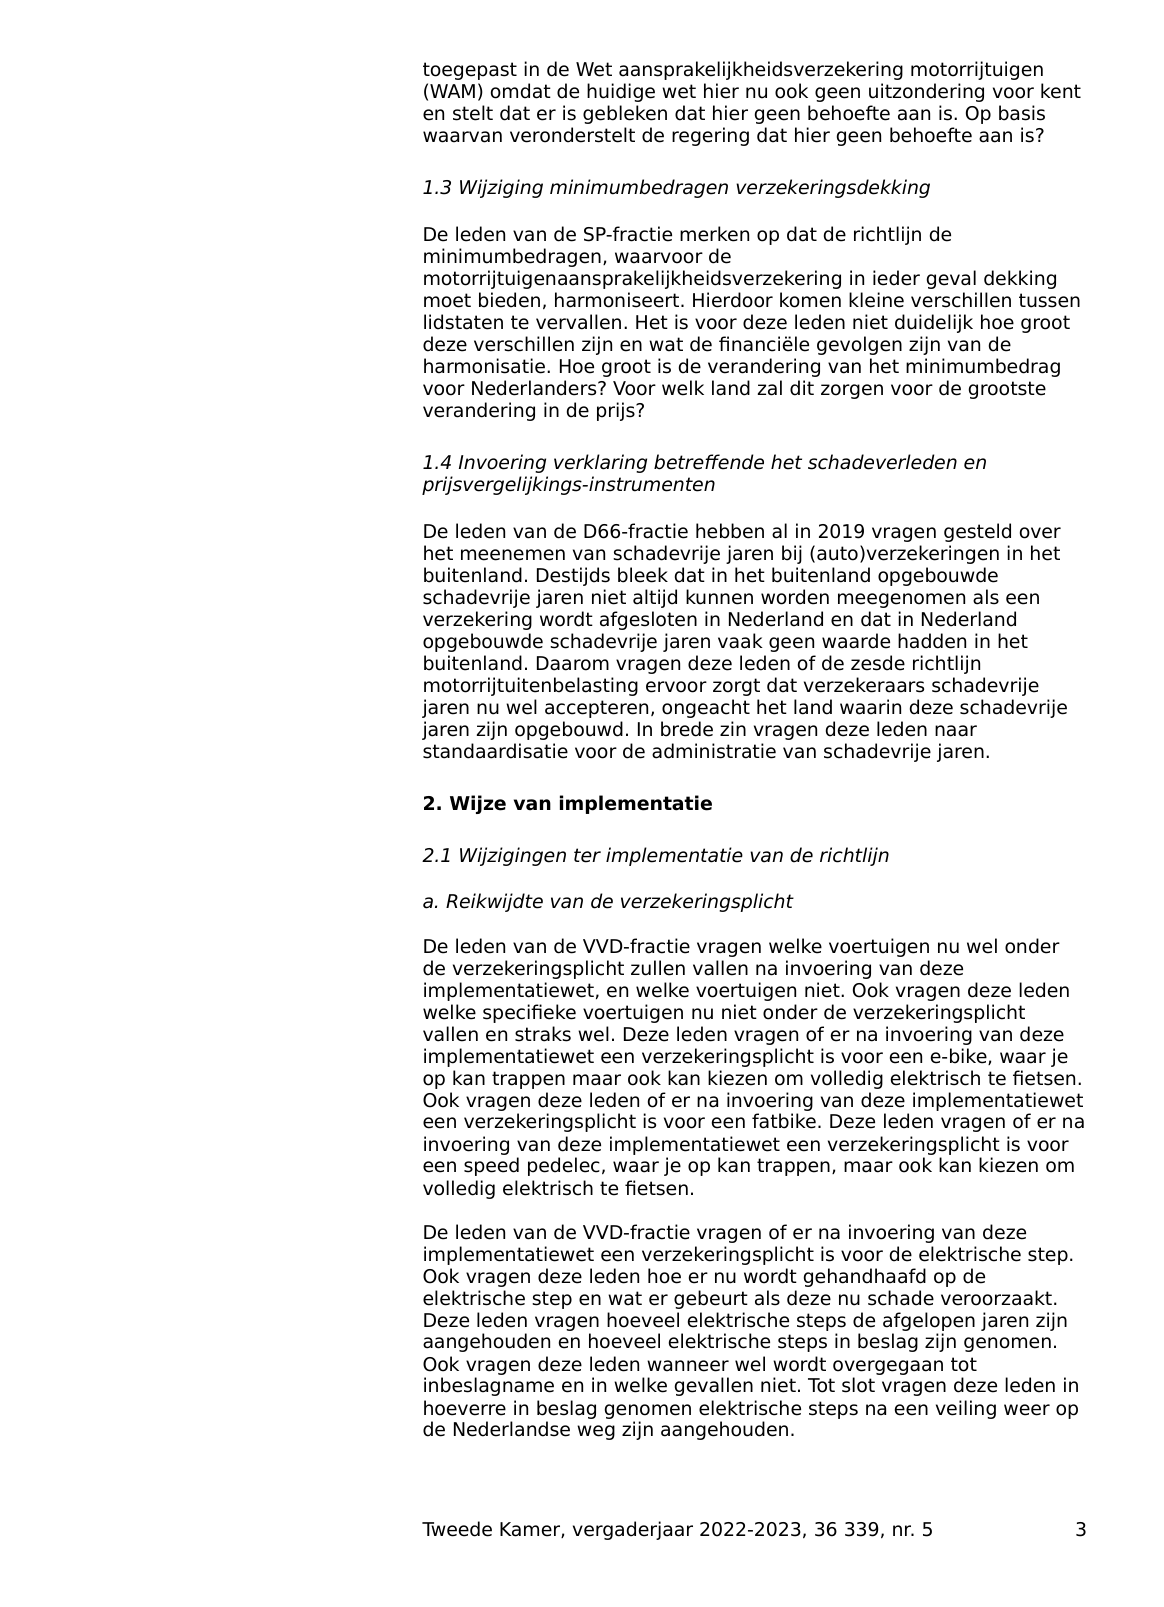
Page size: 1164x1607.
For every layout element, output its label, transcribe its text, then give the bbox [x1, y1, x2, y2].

subtitle 1.4 Invoering verklaring betreffende het schadeverleden en prijsvergelijkings-instrumenten [422, 452, 1087, 496]
text De leden van de VVD-fractie vragen welke voertuigen nu wel onder de verzekeringsplicht zullen vallen na invoering van deze implementatiewet, en welke voertuigen niet. Ook vragen deze leden welke specifieke voertuigen nu niet onder de verzekeringsplicht vallen en straks wel. Deze leden vragen of er na invoering van deze implementatiewet een verzekeringsplicht is voor een e-bike, waar je op kan trappen maar ook kan kiezen om volledig elektrisch te fietsen. Ook vragen deze leden of er na invoering van deze implementatiewet een verzekeringsplicht is voor een fatbike. Deze leden vragen of er na invoering van deze implementatiewet een verzekeringsplicht is voor een speed pedelec, waar je op kan trappen, maar ook kan kiezen om volledig elektrisch te fietsen. [422, 936, 1087, 1199]
subtitle a. Reikwijdte van de verzekeringsplicht [422, 891, 1087, 913]
subtitle 2. Wijze van implementatie [422, 792, 1087, 814]
subtitle 2.1 Wijzigingen ter implementatie van de richtlijn [422, 844, 1087, 866]
text De leden van de VVD-fractie vragen of er na invoering van deze implementatiewet een verzekeringsplicht is voor de elektrische step. Ook vragen deze leden hoe er nu wordt gehandhaafd op de elektrische step en wat er gebeurt als deze nu schade veroorzaakt. Deze leden vragen hoeveel elektrische steps de afgelopen jaren zijn aangehouden en hoeveel elektrische steps in beslag zijn genomen. Ook vragen deze leden wanneer wel wordt overgegaan tot inbeslagname en in welke gevallen niet. Tot slot vragen deze leden in hoeverre in beslag genomen elektrische steps na een veiling weer op de Nederlandse weg zijn aangehouden. [422, 1222, 1087, 1441]
text De leden van de D66-fractie hebben al in 2019 vragen gesteld over het meenemen van schadevrije jaren bij (auto)verzekeringen in het buitenland. Destijds bleek dat in het buitenland opgebouwde schadevrije jaren niet altijd kunnen worden meegenomen als een verzekering wordt afgesloten in Nederland en dat in Nederland opgebouwde schadevrije jaren vaak geen waarde hadden in het buitenland. Daarom vragen deze leden of de zesde richtlijn motorrijtuitenbelasting ervoor zorgt dat verzekeraars schadevrije jaren nu wel accepteren, ongeacht het land waarin deze schadevrije jaren zijn opgebouwd. In brede zin vragen deze leden naar standaardisatie voor de administratie van schadevrije jaren. [422, 521, 1087, 762]
text toegepast in de Wet aansprakelijkheidsverzekering motorrijtuigen (WAM) omdat de huidige wet hier nu ook geen uitzondering voor kent en stelt dat er is gebleken dat hier geen behoefte aan is. Op basis waarvan veronderstelt de regering dat hier geen behoefte aan is? [422, 59, 1087, 147]
subtitle 1.3 Wijziging minimumbedragen verzekeringsdekking [422, 177, 1087, 199]
text De leden van de SP-fractie merken op dat de richtlijn de minimumbedragen, waarvoor de motorrijtuigenaansprakelijkheidsverzekering in ieder geval dekking moet bieden, harmoniseert. Hierdoor komen kleine verschillen tussen lidstaten te vervallen. Het is voor deze leden niet duidelijk hoe groot deze verschillen zijn en wat de financiële gevolgen zijn van de harmonisatie. Hoe groot is de verandering van het minimumbedrag voor Nederlanders? Voor welk land zal dit zorgen voor de grootste verandering in de prijs? [422, 224, 1087, 422]
